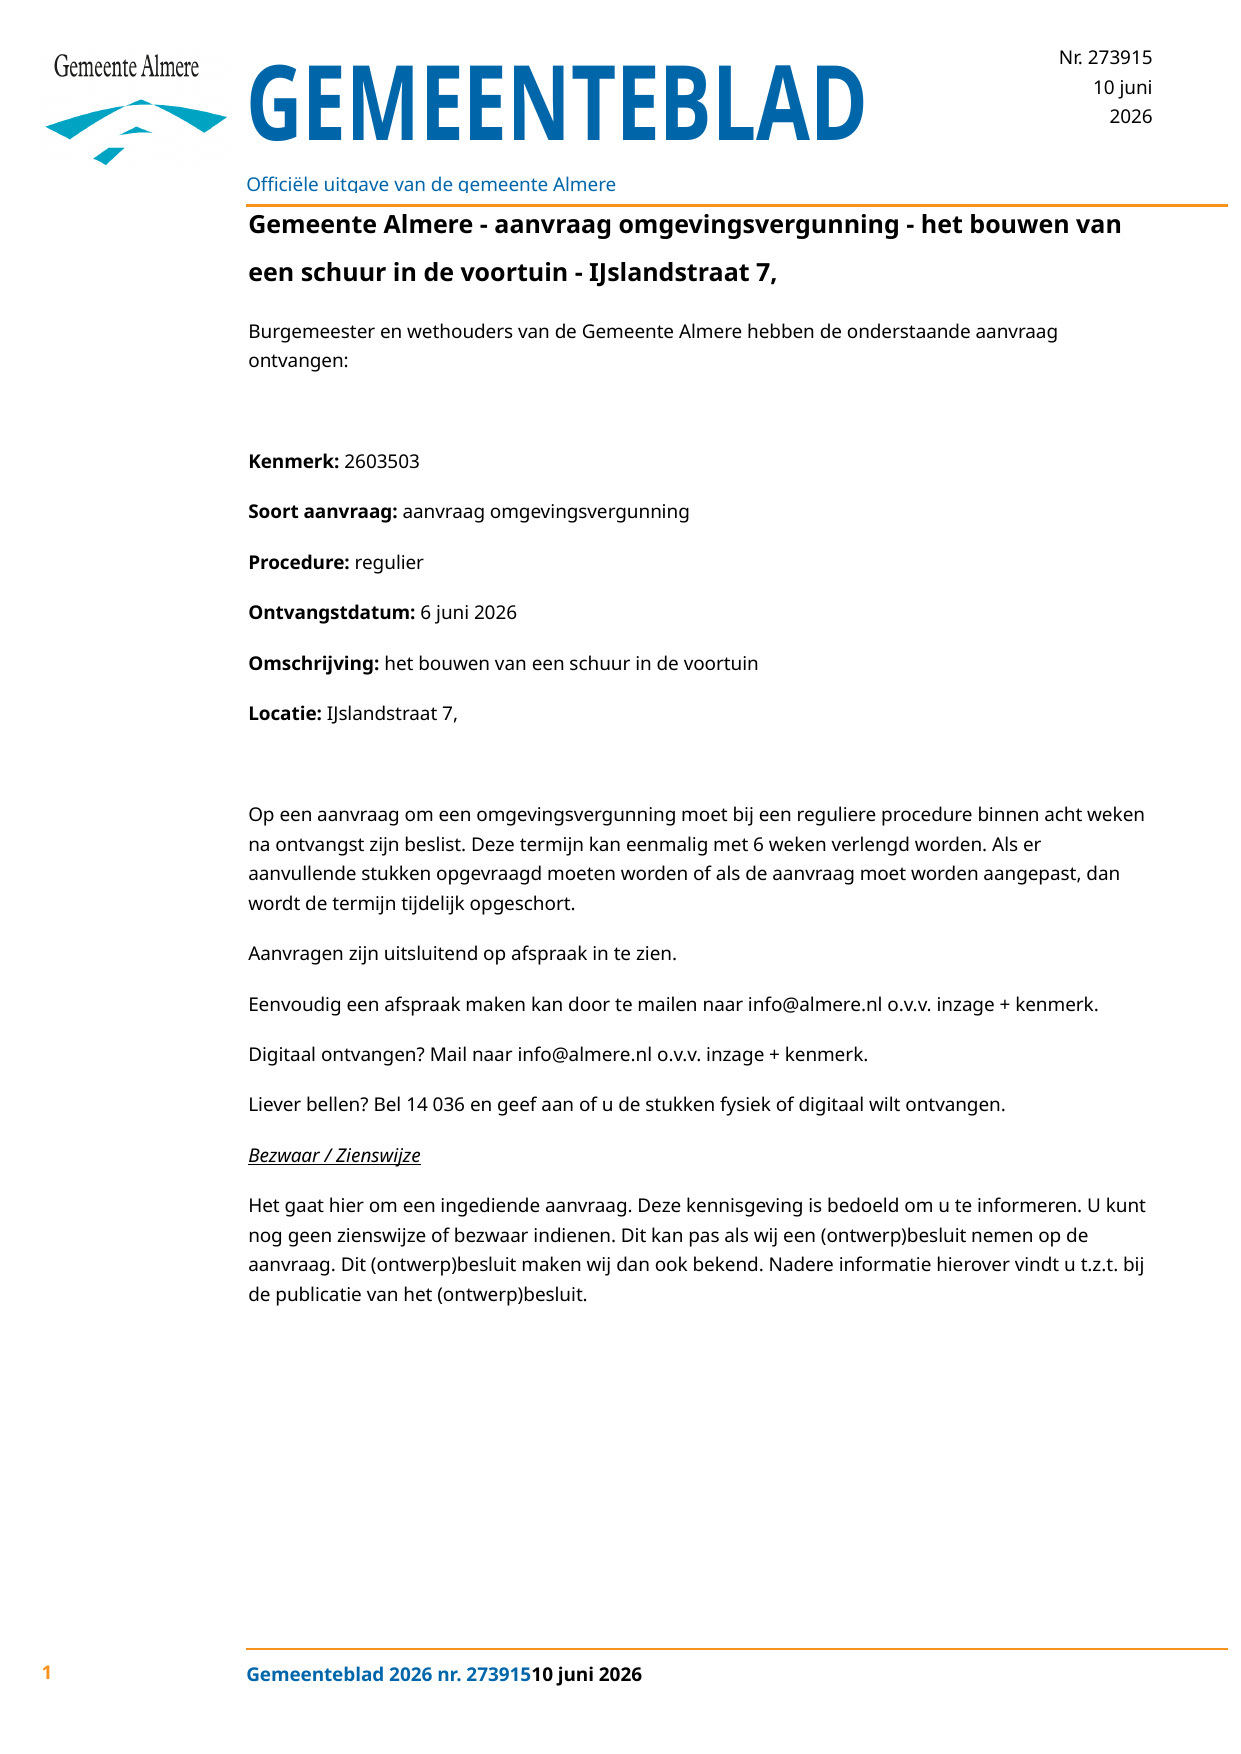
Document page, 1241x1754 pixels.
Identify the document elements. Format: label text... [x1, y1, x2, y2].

text Het gaat hier om een ingediende aanvraag. Deze kennisgeving is bedoeld om u te informeren. U kunt nog geen zienswijze of bezwaar indienen. Dit kan pas als wij een (ontwerp)besluit nemen op de aanvraag. Dit (ontwerp)besluit maken wij dan ook bekend. Nadere informatie hierover vindt u t.z.t. bij de publicatie van het (ontwerp)besluit. [248, 1192, 1152, 1307]
text Liever bellen? Bel 14 036 en geef aan of u de stukken fysiek of digitaal wilt ontvangen. [248, 1092, 1152, 1117]
text Kenmerk: 2603503 [248, 448, 1152, 474]
text Digitaal ontvangen? Mail naar info@almere.nl o.v.v. inzage + kenmerk. [248, 1041, 1152, 1067]
text Burgemeester en wethouders van de Gemeente Almere hebben de onderstaande aanvraag ontvangen: [248, 318, 1152, 373]
text Bezwaar / Zienswijze [248, 1142, 1152, 1168]
text Eenvoudig een afspraak maken kan door te mailen naar info@almere.nl o.v.v. inzage + kenmerk. [248, 991, 1152, 1017]
text Gemeente Almere - aanvraag omgevingsvergunning - het bouwen van een schuur in de voortuin - IJslandstraat 7, [248, 207, 1152, 288]
text Ontvangstdatum: 6 juni 2026 [248, 599, 1152, 625]
text Omschrijving: het bouwen van een schuur in de voortuin [248, 650, 1152, 676]
text Aanvragen zijn uitsluitend op afspraak in te zien. [248, 940, 1152, 966]
picture [41, 47, 231, 172]
text Op een aanvraag om een omgevingsvergunning moet bij een reguliere procedure binnen acht weken na ontvangst zijn beslist. Deze termijn kan eenmalig met 6 weken verlengd worden. Als er aanvullende stukken opgevraagd moeten worden of als de aanvraag moet worden aangepast, dan wordt de termijn tijdelijk opgeschort. [248, 801, 1152, 916]
text Soort aanvraag: aanvraag omgevingsvergunning [248, 499, 1152, 524]
text Locatie: IJslandstraat 7, [248, 700, 1152, 726]
text Procedure: regulier [248, 549, 1152, 575]
